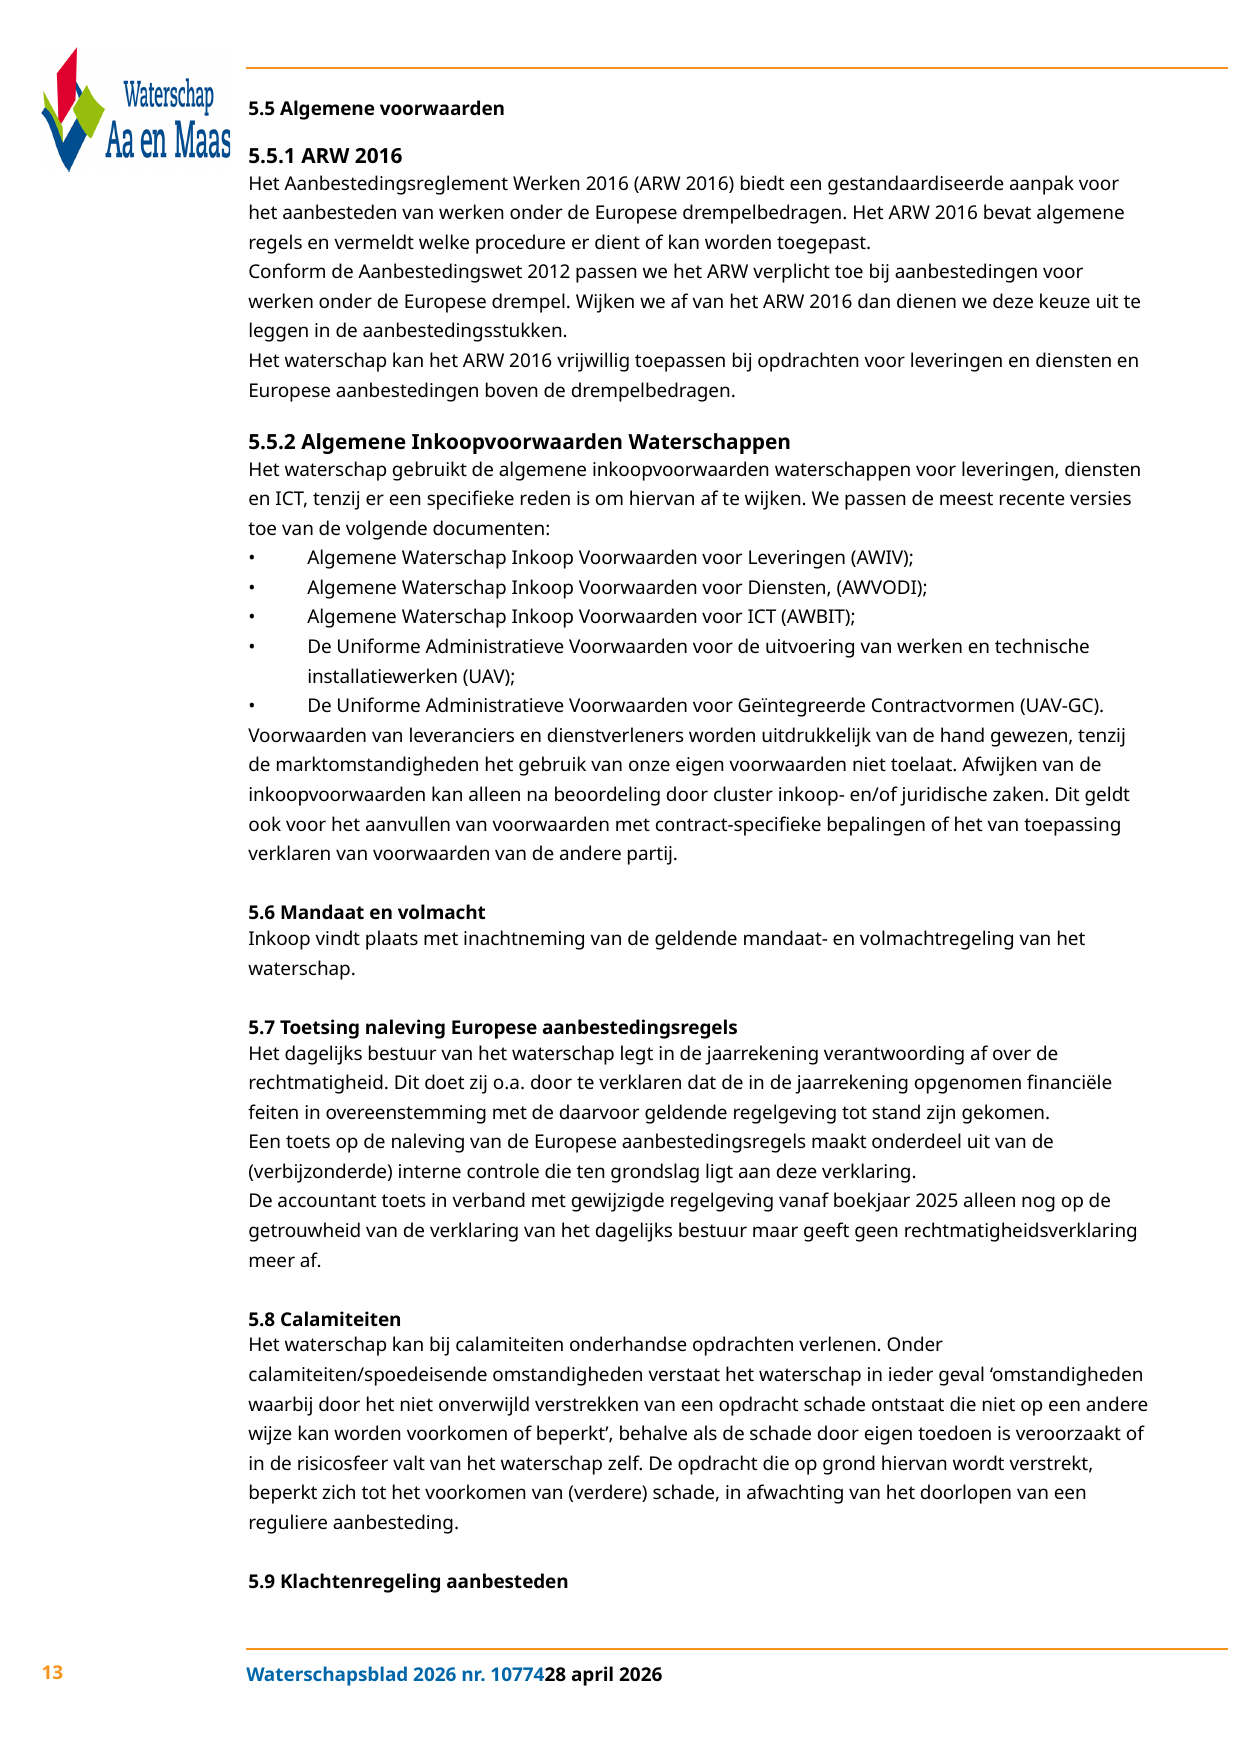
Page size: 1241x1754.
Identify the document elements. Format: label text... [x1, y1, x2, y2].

text De accountant toets in verband met gewijzigde regelgeving vanaf boekjaar 2025 alleen nog op de getrouwheid van de verklaring van het dagelijks bestuur maar geeft geen rechtmatigheidsverklaring meer af. [248, 1188, 1152, 1272]
text Voorwaarden van leveranciers en dienstverleners worden uitdrukkelijk van de hand gewezen, tenzij de marktomstandigheden het gebruik van onze eigen voorwaarden niet toelaat. Afwijken van de inkoopvoorwaarden kan alleen na beoordeling door cluster inkoop- en/of juridische zaken. Dit geldt ook voor het aanvullen van voorwaarden met contract-specifieke bepalingen of het van toepassing verklaren van voorwaarden van de andere partij. [248, 722, 1152, 866]
picture [41, 47, 231, 172]
text 5.5 Algemene voorwaarden [248, 95, 1152, 121]
text Een toets op de naleving van de Europese aanbestedingsregels maakt onderdeel uit van de (verbijzonderde) interne controle die ten grondslag ligt aan deze verklaring. [248, 1128, 1152, 1184]
text Het waterschap kan het ARW 2016 vrijwillig toepassen bij opdrachten voor leveringen en diensten en Europese aanbestedingen boven de drempelbedragen. [248, 347, 1152, 403]
text 5.6 Mandaat en volmacht [248, 899, 1152, 925]
text Het Aanbestedingsreglement Werken 2016 (ARW 2016) biedt een gestandaardiseerde aanpak voor het aanbesteden van werken onder de Europese drempelbedragen. Het ARW 2016 bevat algemene regels en vermeldt welke procedure er dient of kan worden toegepast. [248, 170, 1152, 255]
text 5.7 Toetsing naleving Europese aanbestedingsregels [248, 1014, 1152, 1040]
list Algemene Waterschap Inkoop Voorwaarden voor Diensten, (AWVODI); [248, 574, 1152, 600]
text 5.9 Klachtenregeling aanbesteden [248, 1568, 1152, 1594]
text 5.5.1 ARW 2016 [248, 141, 1152, 170]
list Algemene Waterschap Inkoop Voorwaarden voor ICT (AWBIT); [248, 604, 1152, 629]
text 5.8 Calamiteiten [248, 1306, 1152, 1332]
list De Uniforme Administratieve Voorwaarden voor Geïntegreerde Contractvormen (UAV-GC). [248, 692, 1152, 718]
text Conform de Aanbestedingswet 2012 passen we het ARW verplicht toe bij aanbestedingen voor werken onder de Europese drempel. Wijken we af van het ARW 2016 dan dienen we deze keuze uit te leggen in de aanbestedingsstukken. [248, 258, 1152, 343]
list Algemene Waterschap Inkoop Voorwaarden voor Leveringen (AWIV); [248, 544, 1152, 570]
text Inkoop vindt plaats met inachtneming van de geldende mandaat- en volmachtregeling van het waterschap. [248, 925, 1152, 981]
text 5.5.2 Algemene Inkoopvoorwaarden Waterschappen [248, 427, 1152, 456]
text Het waterschap gebruikt de algemene inkoopvoorwaarden waterschappen voor leveringen, diensten en ICT, tenzij er een specifieke reden is om hiervan af te wijken. We passen de meest recente versies toe van de volgende documenten: [248, 456, 1152, 541]
text Het waterschap kan bij calamiteiten onderhandse opdrachten verlenen. Onder calamiteiten/spoedeisende omstandigheden verstaat het waterschap in ieder geval ‘omstandigheden waarbij door het niet onverwijld verstrekken van een opdracht schade ontstaat die niet op een andere wijze kan worden voorkomen of beperkt’, behalve als de schade door eigen toedoen is veroorzaakt of in de risicosfeer valt van het waterschap zelf. De opdracht die op grond hiervan wordt verstrekt, beperkt zich tot het voorkomen van (verdere) schade, in afwachting van het doorlopen van een reguliere aanbesteding. [248, 1332, 1152, 1535]
list De Uniforme Administratieve Voorwaarden voor de uitvoering van werken en technische installatiewerken (UAV); [248, 633, 1152, 688]
text Het dagelijks bestuur van het waterschap legt in de jaarrekening verantwoording af over de rechtmatigheid. Dit doet zij o.a. door te verklaren dat de in de jaarrekening opgenomen financiële feiten in overeenstemming met de daarvoor geldende regelgeving tot stand zijn gekomen. [248, 1040, 1152, 1124]
